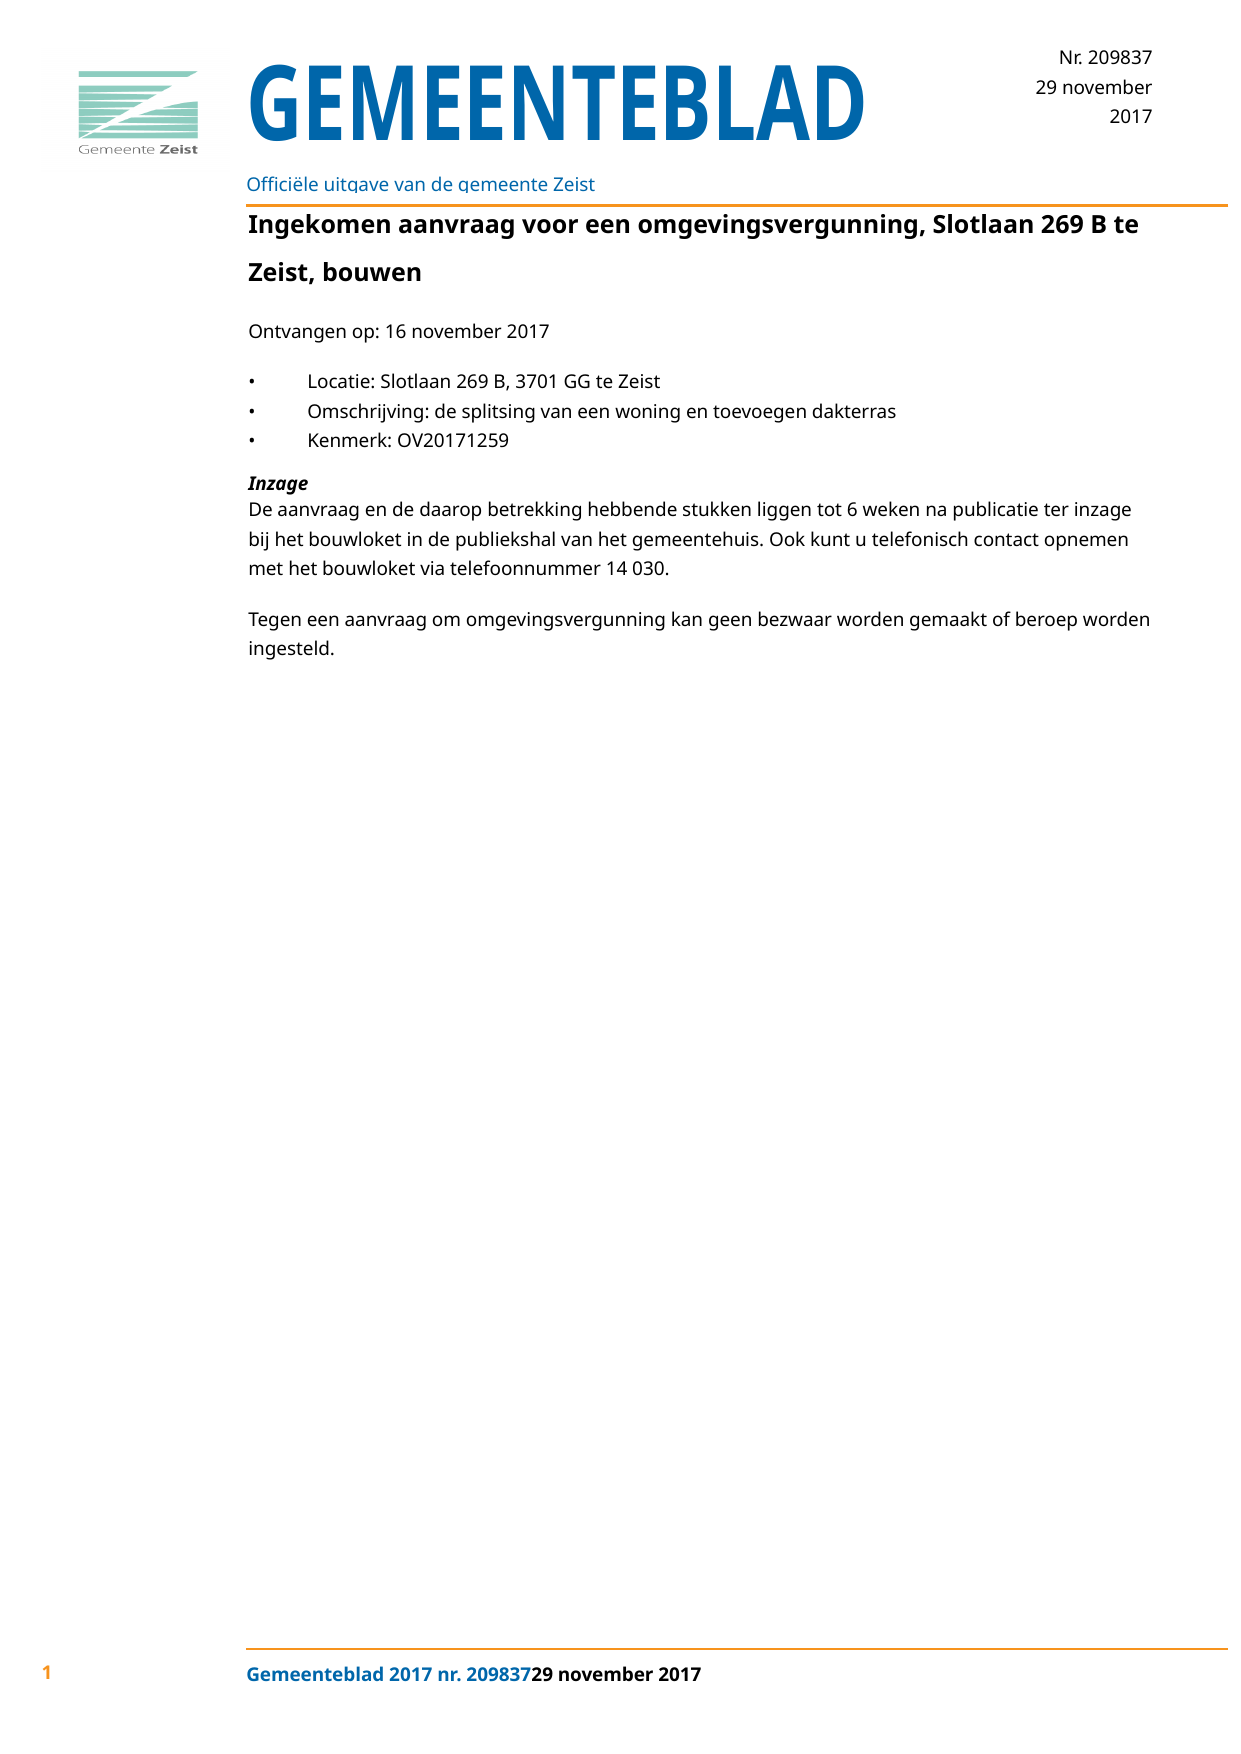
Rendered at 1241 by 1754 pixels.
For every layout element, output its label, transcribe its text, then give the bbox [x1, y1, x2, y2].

list Locatie: Slotlaan 269 B, 3701 GG te Zeist [248, 368, 1152, 394]
text De aanvraag en de daarop betrekking hebbende stukken liggen tot 6 weken na publicatie ter inzage bij het bouwloket in de publiekshal van het gemeentehuis. Ook kunt u telefonisch contact opnemen met het bouwloket via telefoonnummer 14 030. [248, 496, 1152, 581]
text Ontvangen op: 16 november 2017 [248, 318, 1152, 344]
list Kenmerk: OV20171259 [248, 427, 1152, 453]
text Inzage [248, 471, 1152, 496]
list Omschrijving: de splitsing van een woning en toevoegen dakterras [248, 398, 1152, 424]
text Ingekomen aanvraag voor een omgevingsvergunning, Slotlaan 269 B te Zeist, bouwen [248, 207, 1152, 288]
text Tegen een aanvraag om omgevingsvergunning kan geen bezwaar worden gemaakt of beroep worden ingesteld. [248, 606, 1152, 661]
picture [41, 47, 231, 172]
